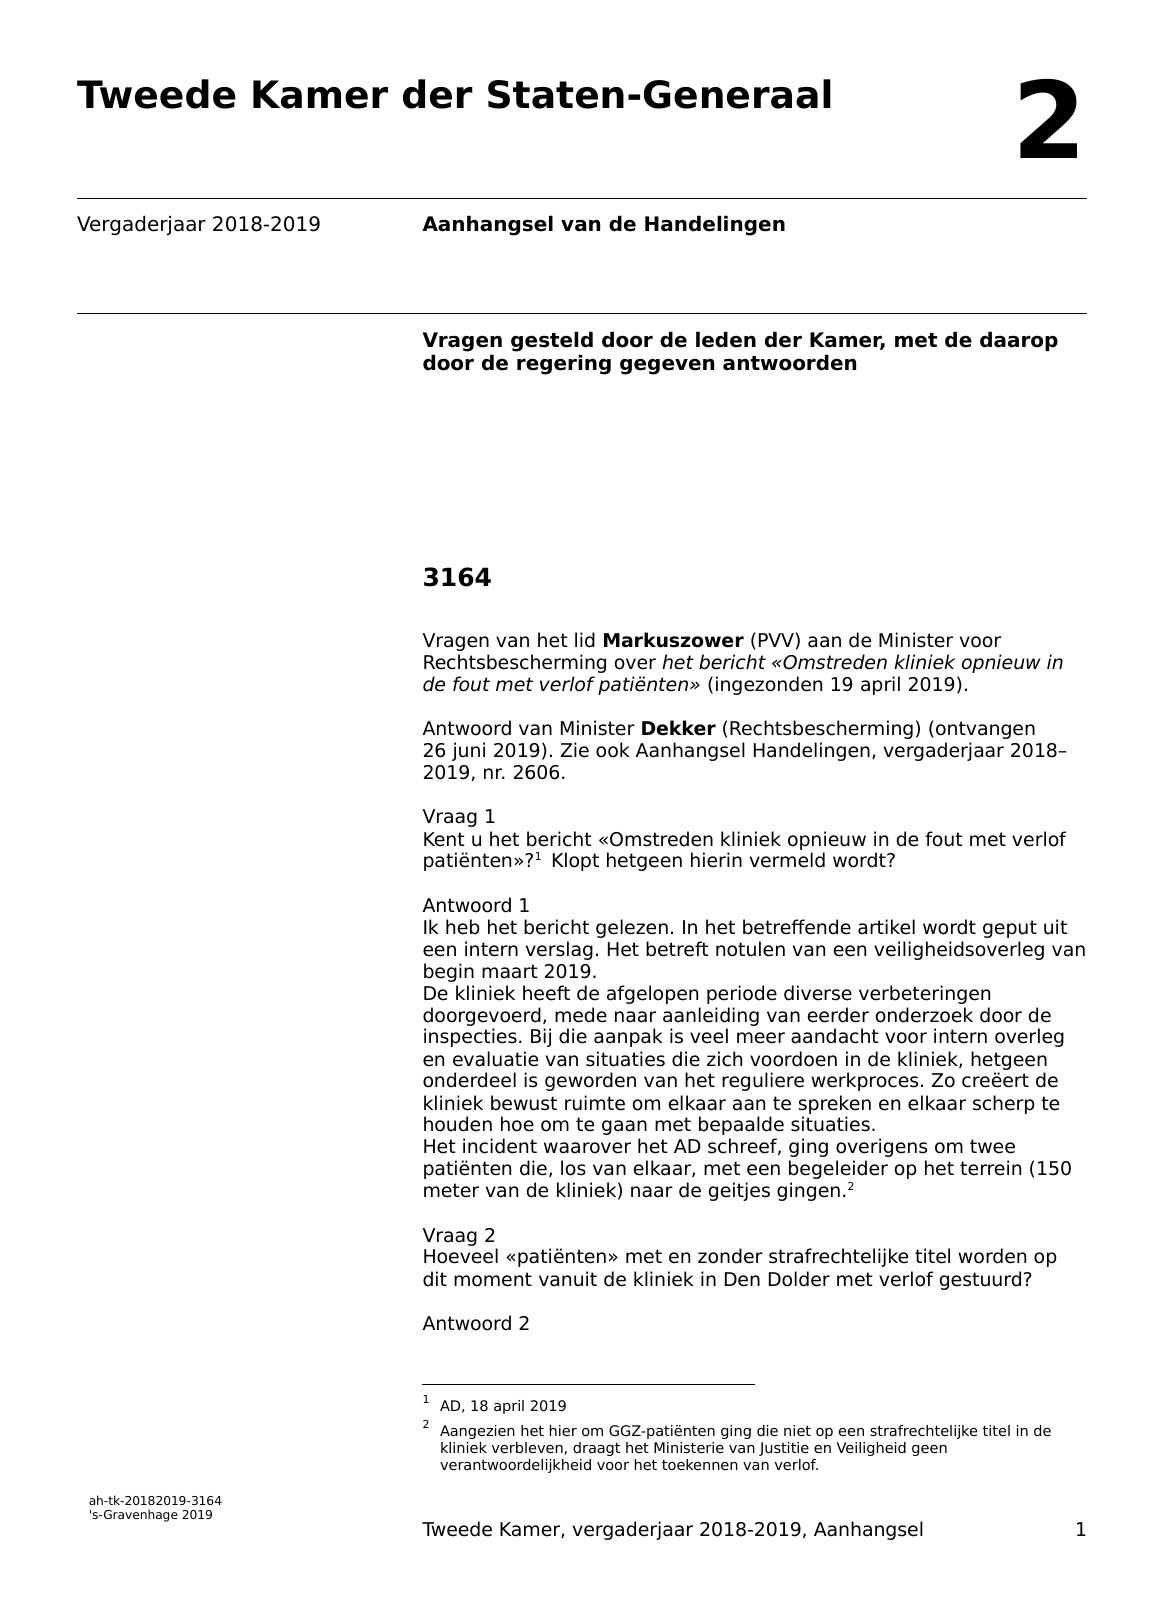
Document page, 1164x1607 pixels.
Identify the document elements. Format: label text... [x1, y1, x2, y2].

text Antwoord van Minister Dekker (Rechtsbescherming) (ontvangen 26 juni 2019). Zie ook Aanhangsel Handelingen, vergaderjaar 2018–2019, nr. 2606. [422, 718, 1087, 784]
text Hoeveel «patiënten» met en zonder strafrechtelijke titel worden op dit moment vanuit de kliniek in Den Dolder met verlof gestuurd? [422, 1246, 1087, 1290]
text 3164 [422, 563, 1087, 592]
text AD, 18 april 2019 [422, 1393, 1087, 1416]
text Kent u het bericht «Omstreden kliniek opnieuw in de fout met verlof patiënten»? Klopt hetgeen hierin vermeld wordt? [422, 828, 1087, 872]
table_cell Vergaderjaar 2018-2019 [77, 199, 422, 313]
text Antwoord 1 [422, 894, 1087, 917]
text De kliniek heeft de afgelopen periode diverse verbeteringen doorgevoerd, mede naar aanleiding van eerder onderzoek door de inspecties. Bij die aanpak is veel meer aandacht voor intern overleg en evaluatie van situaties die zich voordoen in de kliniek, hetgeen onderdeel is geworden van het reguliere werkproces. Zo creëert de kliniek bewust ruimte om elkaar aan te spreken en elkaar scherp te houden hoe om te gaan met bepaalde situaties. [422, 982, 1087, 1136]
table_cell Vragen gesteld door de leden der Kamer, met de daarop door de regering gegeven antwoorden [422, 314, 1087, 375]
table_header 2 [886, 59, 1087, 198]
text Aangezien het hier om GGZ-patiënten ging die niet op een strafrechtelijke titel in de kliniek verbleven, draagt het Ministerie van Justitie en Veiligheid geen verantwoordelijkheid voor het toekennen van verlof. [422, 1418, 1087, 1474]
text Antwoord 2 [422, 1313, 1087, 1334]
table_cell [77, 314, 422, 375]
text Vragen van het lid Markuszower (PVV) aan de Minister voor Rechtsbescherming over het bericht «Omstreden kliniek opnieuw in de fout met verlof patiënten» (ingezonden 19 april 2019). [422, 630, 1087, 696]
text Vraag 1 [422, 806, 1087, 828]
text ah-tk-20182019-3164 [88, 1494, 323, 1508]
table_header Tweede Kamer der Staten-Generaal [77, 59, 886, 198]
text Het incident waarover het AD schreef, ging overigens om twee patiënten die, los van elkaar, met een begeleider op het terrein (150 meter van de kliniek) naar de geitjes gingen. [422, 1136, 1087, 1202]
text Ik heb het bericht gelezen. In het betreffende artikel wordt geput uit een intern verslag. Het betreft notulen van een veiligheidsoverleg van begin maart 2019. [422, 917, 1087, 982]
text 's-Gravenhage 2019 [88, 1508, 323, 1522]
table_cell Aanhangsel van de Handelingen [422, 199, 1087, 313]
text Vraag 2 [422, 1224, 1087, 1246]
